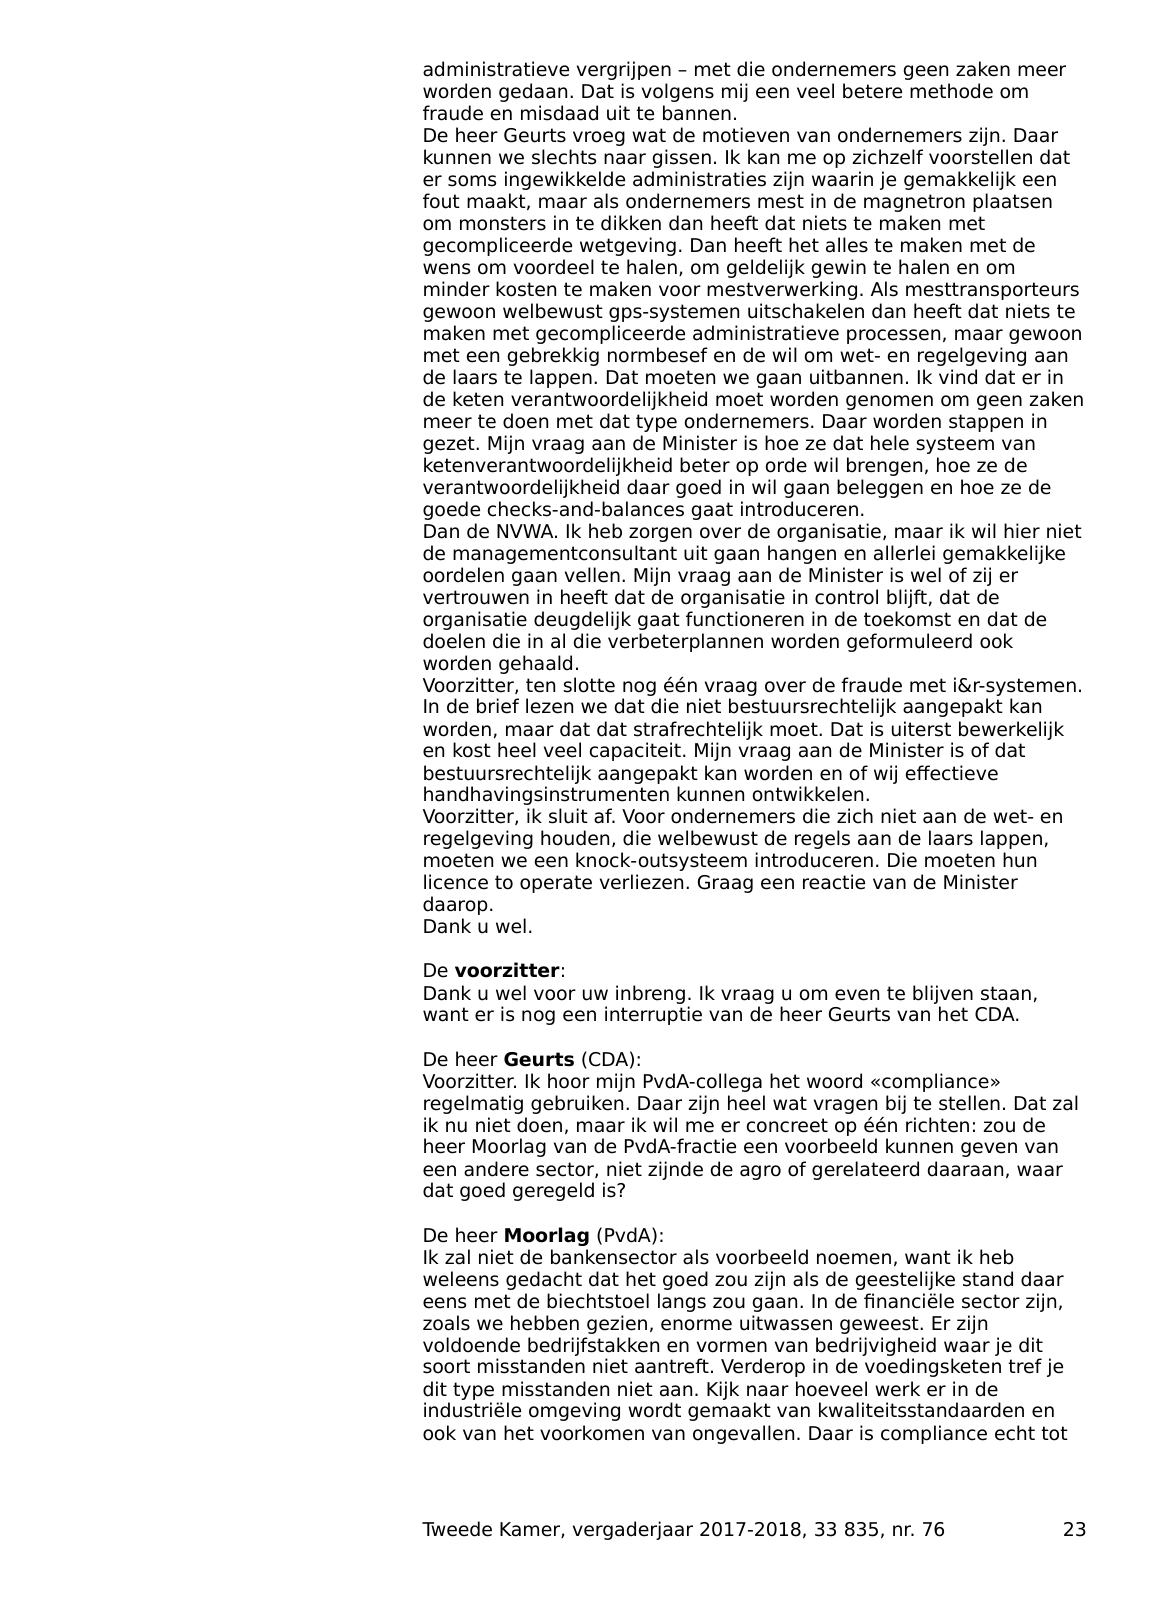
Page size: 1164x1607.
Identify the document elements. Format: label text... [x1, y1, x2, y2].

text administratieve vergrijpen – met die ondernemers geen zaken meer worden gedaan. Dat is volgens mij een veel betere methode om fraude en misdaad uit te bannen. [422, 59, 1087, 125]
text De heer Moorlag (PvdA): [422, 1224, 1087, 1247]
text Dank u wel voor uw inbreng. Ik vraag u om even te blijven staan, want er is nog een interruptie van de heer Geurts van het CDA. [422, 982, 1087, 1026]
text Ik zal niet de bankensector als voorbeeld noemen, want ik heb weleens gedacht dat het goed zou zijn als de geestelijke stand daar eens met de biechtstoel langs zou gaan. In de financiële sector zijn, zoals we hebben gezien, enorme uitwassen geweest. Er zijn voldoende bedrijfstakken en vormen van bedrijvigheid waar je dit soort misstanden niet aantreft. Verderop in de voedingsketen tref je dit type misstanden niet aan. Kijk naar hoeveel werk er in de industriële omgeving wordt gemaakt van kwaliteitsstandaarden en ook van het voorkomen van ongevallen. Daar is compliance echt tot [422, 1247, 1087, 1444]
text Voorzitter. Ik hoor mijn PvdA-collega het woord «compliance» regelmatig gebruiken. Daar zijn heel wat vragen bij te stellen. Dat zal ik nu niet doen, maar ik wil me er concreet op één richten: zou de heer Moorlag van de PvdA-fractie een voorbeeld kunnen geven van een andere sector, niet zijnde de agro of gerelateerd daaraan, waar dat goed geregeld is? [422, 1071, 1087, 1202]
text De heer Geurts vroeg wat de motieven van ondernemers zijn. Daar kunnen we slechts naar gissen. Ik kan me op zichzelf voorstellen dat er soms ingewikkelde administraties zijn waarin je gemakkelijk een fout maakt, maar als ondernemers mest in de magnetron plaatsen om monsters in te dikken dan heeft dat niets te maken met gecompliceerde wetgeving. Dan heeft het alles te maken met de wens om voordeel te halen, om geldelijk gewin te halen en om minder kosten te maken voor mestverwerking. Als mesttransporteurs gewoon welbewust gps-systemen uitschakelen dan heeft dat niets te maken met gecompliceerde administratieve processen, maar gewoon met een gebrekkig normbesef en de wil om wet- en regelgeving aan de laars te lappen. Dat moeten we gaan uitbannen. Ik vind dat er in de keten verantwoordelijkheid moet worden genomen om geen zaken meer te doen met dat type ondernemers. Daar worden stappen in gezet. Mijn vraag aan de Minister is hoe ze dat hele systeem van ketenverantwoordelijkheid beter op orde wil brengen, hoe ze de verantwoordelijkheid daar goed in wil gaan beleggen en hoe ze de goede checks-and-balances gaat introduceren. [422, 125, 1087, 521]
text Voorzitter, ik sluit af. Voor ondernemers die zich niet aan de wet- en regelgeving houden, die welbewust de regels aan de laars lappen, moeten we een knock-outsysteem introduceren. Die moeten hun licence to operate verliezen. Graag een reactie van de Minister daarop. [422, 806, 1087, 916]
text De voorzitter: [422, 960, 1087, 982]
text Dan de NVWA. Ik heb zorgen over de organisatie, maar ik wil hier niet de managementconsultant uit gaan hangen en allerlei gemakkelijke oordelen gaan vellen. Mijn vraag aan de Minister is wel of zij er vertrouwen in heeft dat de organisatie in control blijft, dat de organisatie deugdelijk gaat functioneren in de toekomst en dat de doelen die in al die verbeterplannen worden geformuleerd ook worden gehaald. [422, 521, 1087, 674]
text Dank u wel. [422, 916, 1087, 938]
text Voorzitter, ten slotte nog één vraag over de fraude met i&r-systemen. In de brief lezen we dat die niet bestuursrechtelijk aangepakt kan worden, maar dat dat strafrechtelijk moet. Dat is uiterst bewerkelijk en kost heel veel capaciteit. Mijn vraag aan de Minister is of dat bestuursrechtelijk aangepakt kan worden en of wij effectieve handhavingsinstrumenten kunnen ontwikkelen. [422, 674, 1087, 806]
text De heer Geurts (CDA): [422, 1048, 1087, 1071]
